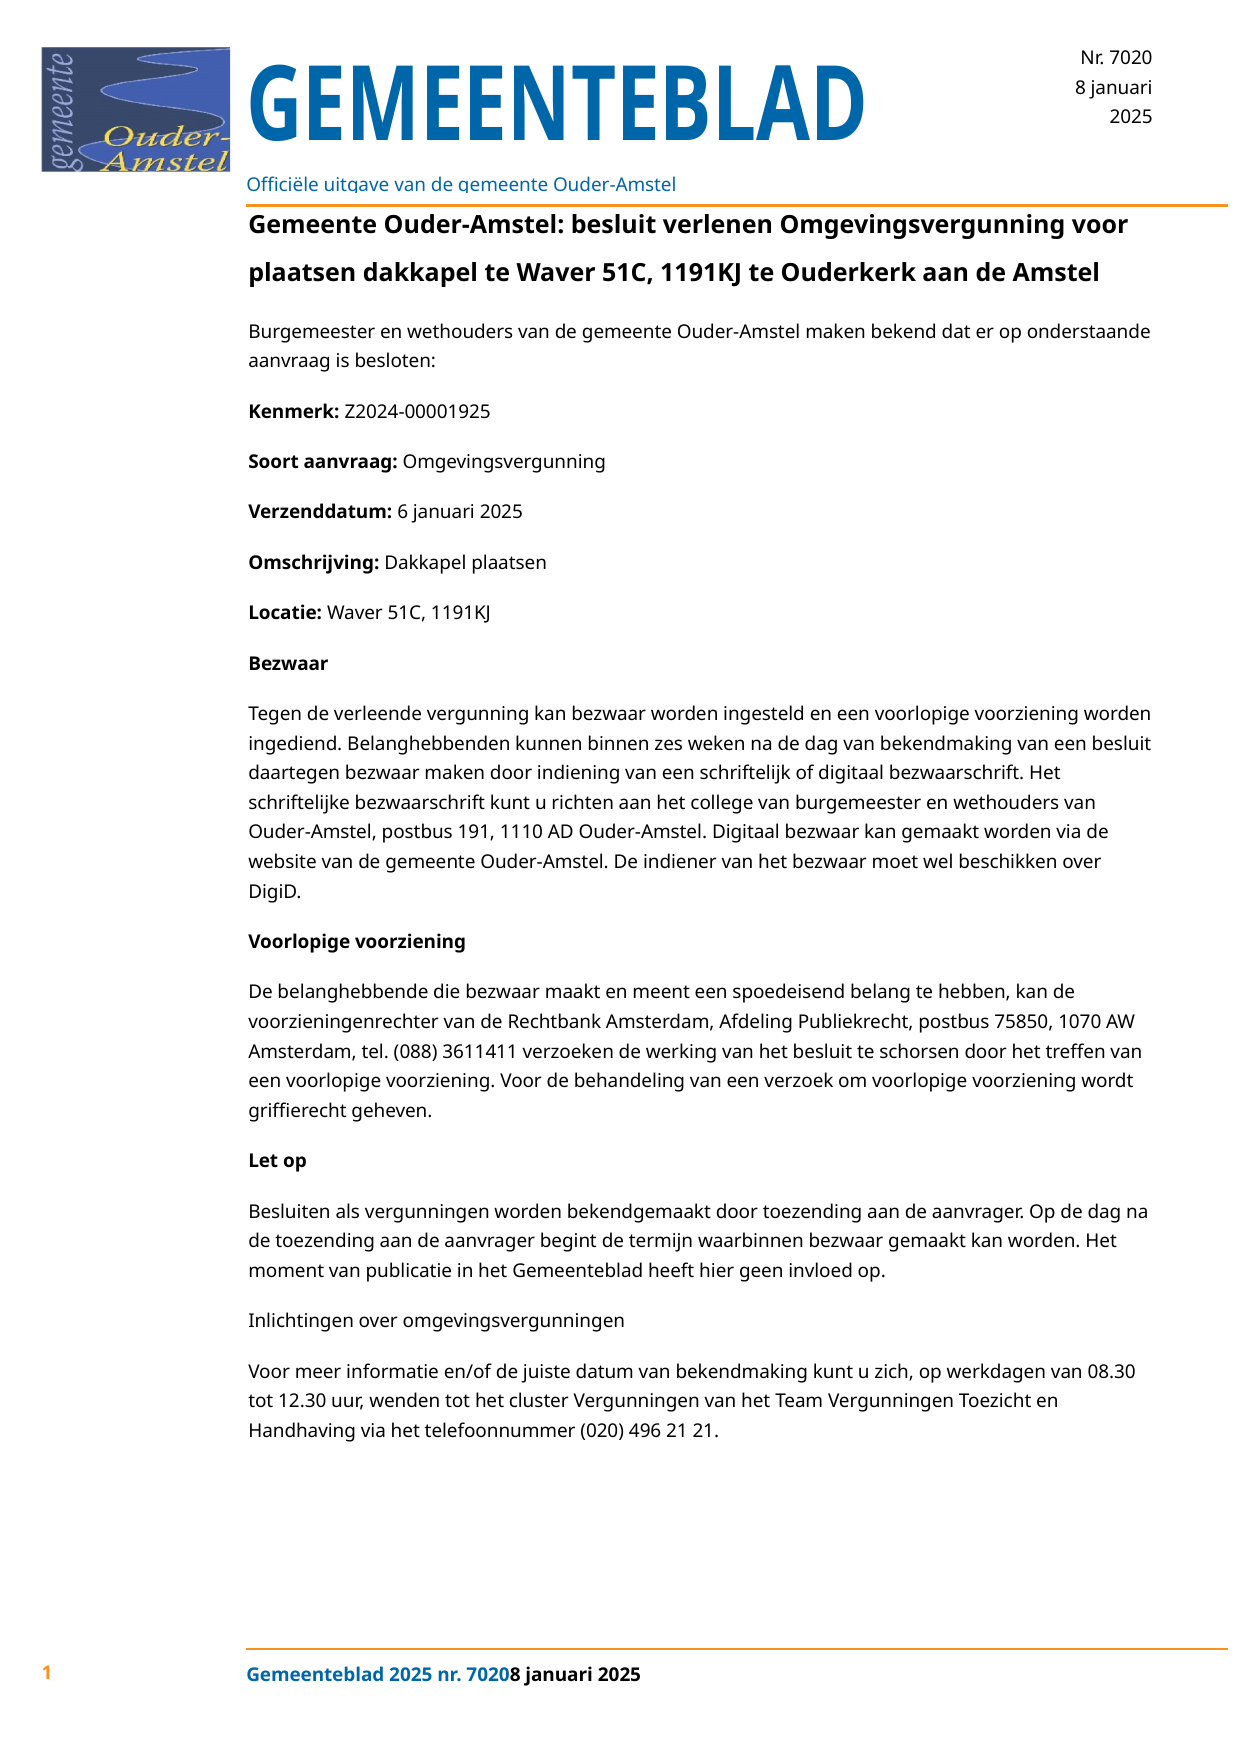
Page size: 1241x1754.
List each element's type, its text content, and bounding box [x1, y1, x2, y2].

text Gemeente Ouder-Amstel: besluit verlenen Omgevingsvergunning voor plaatsen dakkapel te Waver 51C, 1191KJ te Ouderkerk aan de Amstel [248, 207, 1152, 288]
picture [41, 47, 231, 172]
text Locatie: Waver 51C, 1191KJ [248, 599, 1152, 625]
text Tegen de verleende vergunning kan bezwaar worden ingesteld en een voorlopige voorziening worden ingediend. Belanghebbenden kunnen binnen zes weken na de dag van bekendmaking van een besluit daartegen bezwaar maken door indiening van een schriftelijk of digitaal bezwaarschrift. Het schriftelijke bezwaarschrift kunt u richten aan het college van burgemeester en wethouders van Ouder-Amstel, postbus 191, 1110 AD Ouder-Amstel. Digitaal bezwaar kan gemaakt worden via de website van de gemeente Ouder-Amstel. De indiener van het bezwaar moet wel beschikken over DigiD. [248, 700, 1152, 904]
text Let op [248, 1147, 1152, 1173]
text Kenmerk: Z2024-00001925 [248, 398, 1152, 424]
text Soort aanvraag: Omgevingsvergunning [248, 448, 1152, 474]
text Voorlopige voorziening [248, 928, 1152, 954]
text De belanghebbende die bezwaar maakt en meent een spoedeisend belang te hebben, kan de voorzieningenrechter van de Rechtbank Amsterdam, Afdeling Publiekrecht, postbus 75850, 1070 AW Amsterdam, tel. (088) 3611411 verzoeken de werking van het besluit te schorsen door het treffen van een voorlopige voorziening. Voor de behandeling van een verzoek om voorlopige voorziening wordt griffierecht geheven. [248, 979, 1152, 1123]
text Burgemeester en wethouders van de gemeente Ouder-Amstel maken bekend dat er op onderstaande aanvraag is besloten: [248, 318, 1152, 373]
text Verzenddatum: 6 januari 2025 [248, 499, 1152, 524]
text Omschrijving: Dakkapel plaatsen [248, 549, 1152, 575]
text Bezwaar [248, 650, 1152, 676]
text Inlichtingen over omgevingsvergunningen [248, 1307, 1152, 1333]
text Besluiten als vergunningen worden bekendgemaakt door toezending aan de aanvrager. Op de dag na de toezending aan de aanvrager begint de termijn waarbinnen bezwaar gemaakt kan worden. Het moment van publicatie in het Gemeenteblad heeft hier geen invloed op. [248, 1198, 1152, 1283]
text Voor meer informatie en/of de juiste datum van bekendmaking kunt u zich, op werkdagen van 08.30 tot 12.30 uur, wenden tot het cluster Vergunningen van het Team Vergunningen Toezicht en Handhaving via het telefoonnummer (020) 496 21 21. [248, 1358, 1152, 1443]
